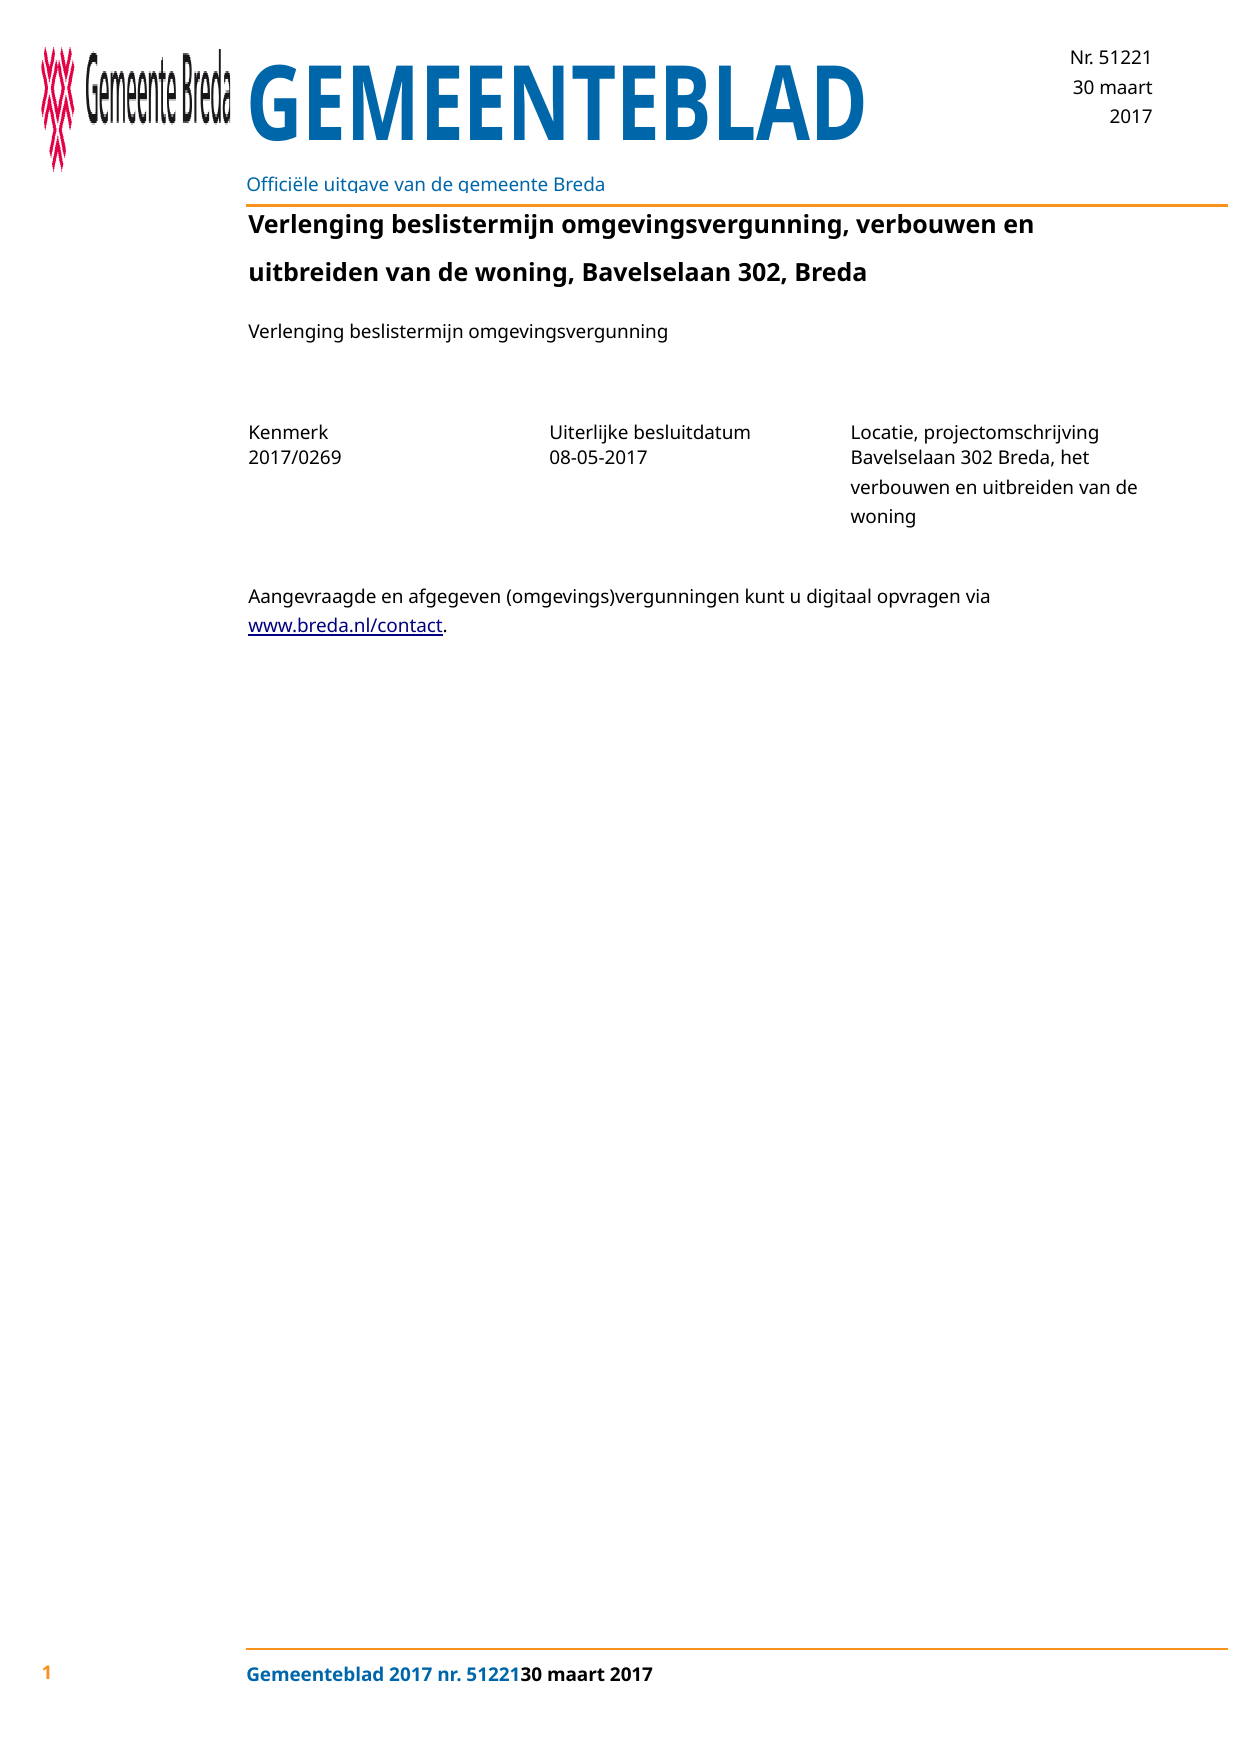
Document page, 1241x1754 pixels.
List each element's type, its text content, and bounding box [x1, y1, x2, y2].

table_cell 2017/0269 [248, 445, 549, 529]
table_cell 08-05-2017 [549, 445, 850, 529]
text Verlenging beslistermijn omgevingsvergunning, verbouwen en uitbreiden van de woning, Bavelselaan 302, Breda [248, 207, 1152, 288]
table_cell Bavelselaan 302 Breda, het verbouwen en uitbreiden van de woning [850, 445, 1152, 529]
table_header Locatie, projectomschrijving [850, 419, 1152, 444]
table_header Uiterlijke besluitdatum [549, 419, 850, 444]
text Aangevraagde en afgegeven (omgevings)vergunningen kunt u digitaal opvragen via www.breda.nl/contact. [248, 583, 1152, 638]
text Verlenging beslistermijn omgevingsvergunning [248, 318, 1152, 344]
table_header Kenmerk [248, 419, 549, 444]
picture [41, 47, 231, 172]
